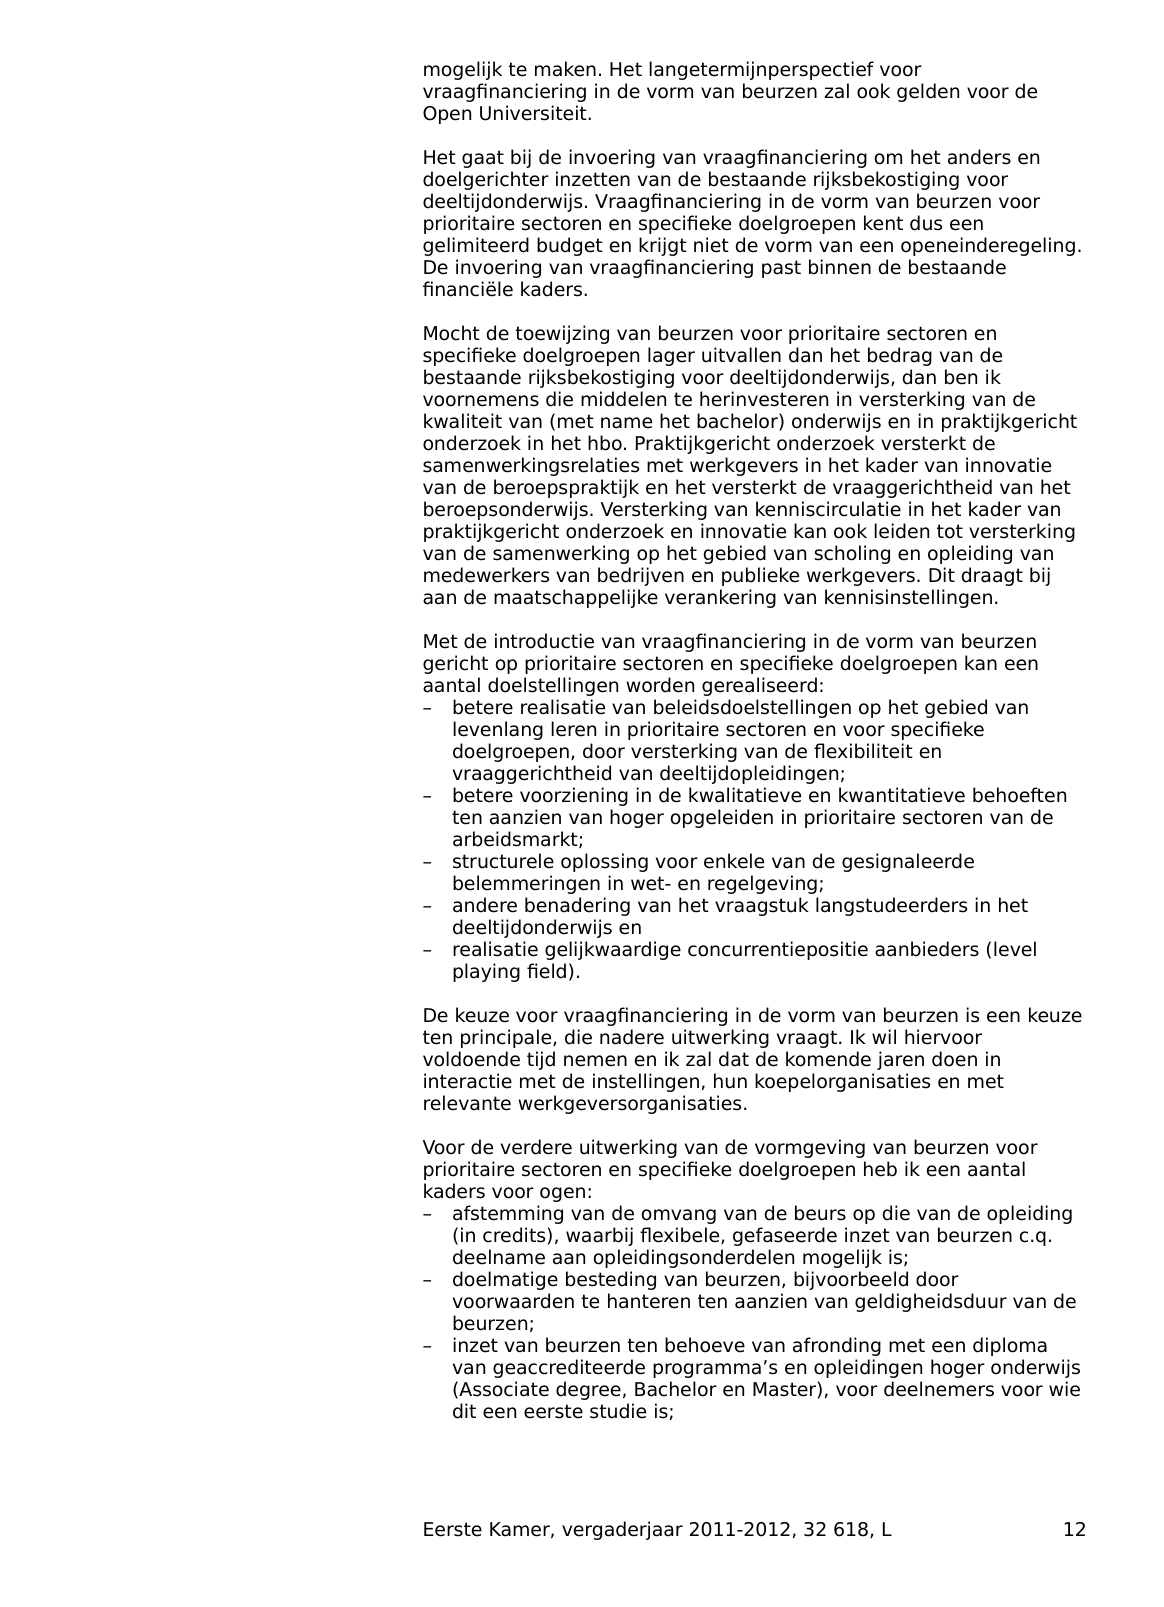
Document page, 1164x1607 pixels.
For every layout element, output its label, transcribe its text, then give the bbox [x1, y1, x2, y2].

text – andere benadering van het vraagstuk langstudeerders in het deeltijdonderwijs en [422, 895, 1087, 939]
text – afstemming van de omvang van de beurs op die van de opleiding (in credits), waarbij flexibele, gefaseerde inzet van beurzen c.q. deelname aan opleidingsonderdelen mogelijk is; [422, 1203, 1087, 1269]
text Mocht de toewijzing van beurzen voor prioritaire sectoren en specifieke doelgroepen lager uitvallen dan het bedrag van de bestaande rijksbekostiging voor deeltijdonderwijs, dan ben ik voornemens die middelen te herinvesteren in versterking van de kwaliteit van (met name het bachelor) onderwijs en in praktijkgericht onderzoek in het hbo. Praktijkgericht onderzoek versterkt de samenwerkingsrelaties met werkgevers in het kader van innovatie van de beroepspraktijk en het versterkt de vraaggerichtheid van het beroepsonderwijs. Versterking van kenniscirculatie in het kader van praktijkgericht onderzoek en innovatie kan ook leiden tot versterking van de samenwerking op het gebied van scholing en opleiding van medewerkers van bedrijven en publieke werkgevers. Dit draagt bij aan de maatschappelijke verankering van kennisinstellingen. [422, 323, 1087, 609]
text – betere realisatie van beleidsdoelstellingen op het gebied van levenlang leren in prioritaire sectoren en voor specifieke doelgroepen, door versterking van de flexibiliteit en vraaggerichtheid van deeltijdopleidingen; [422, 697, 1087, 785]
text – structurele oplossing voor enkele van de gesignaleerde belemmeringen in wet- en regelgeving; [422, 851, 1087, 895]
text De keuze voor vraagfinanciering in de vorm van beurzen is een keuze ten principale, die nadere uitwerking vraagt. Ik wil hiervoor voldoende tijd nemen en ik zal dat de komende jaren doen in interactie met de instellingen, hun koepelorganisaties en met relevante werkgeversorganisaties. [422, 1005, 1087, 1115]
text Met de introductie van vraagfinanciering in de vorm van beurzen gericht op prioritaire sectoren en specifieke doelgroepen kan een aantal doelstellingen worden gerealiseerd: [422, 631, 1087, 697]
text mogelijk te maken. Het langetermijnperspectief voor vraagfinanciering in de vorm van beurzen zal ook gelden voor de Open Universiteit. [422, 59, 1087, 125]
text Voor de verdere uitwerking van de vormgeving van beurzen voor prioritaire sectoren en specifieke doelgroepen heb ik een aantal kaders voor ogen: [422, 1137, 1087, 1203]
text – doelmatige besteding van beurzen, bijvoorbeeld door voorwaarden te hanteren ten aanzien van geldigheidsduur van de beurzen; [422, 1269, 1087, 1335]
text – inzet van beurzen ten behoeve van afronding met een diploma van geaccrediteerde programma’s en opleidingen hoger onderwijs (Associate degree, Bachelor en Master), voor deelnemers voor wie dit een eerste studie is; [422, 1335, 1087, 1423]
text – realisatie gelijkwaardige concurrentiepositie aanbieders (level playing field). [422, 939, 1087, 983]
text – betere voorziening in de kwalitatieve en kwantitatieve behoeften ten aanzien van hoger opgeleiden in prioritaire sectoren van de arbeidsmarkt; [422, 785, 1087, 851]
text Het gaat bij de invoering van vraagfinanciering om het anders en doelgerichter inzetten van de bestaande rijksbekostiging voor deeltijdonderwijs. Vraagfinanciering in de vorm van beurzen voor prioritaire sectoren en specifieke doelgroepen kent dus een gelimiteerd budget en krijgt niet de vorm van een openeinderegeling. De invoering van vraagfinanciering past binnen de bestaande financiële kaders. [422, 147, 1087, 301]
